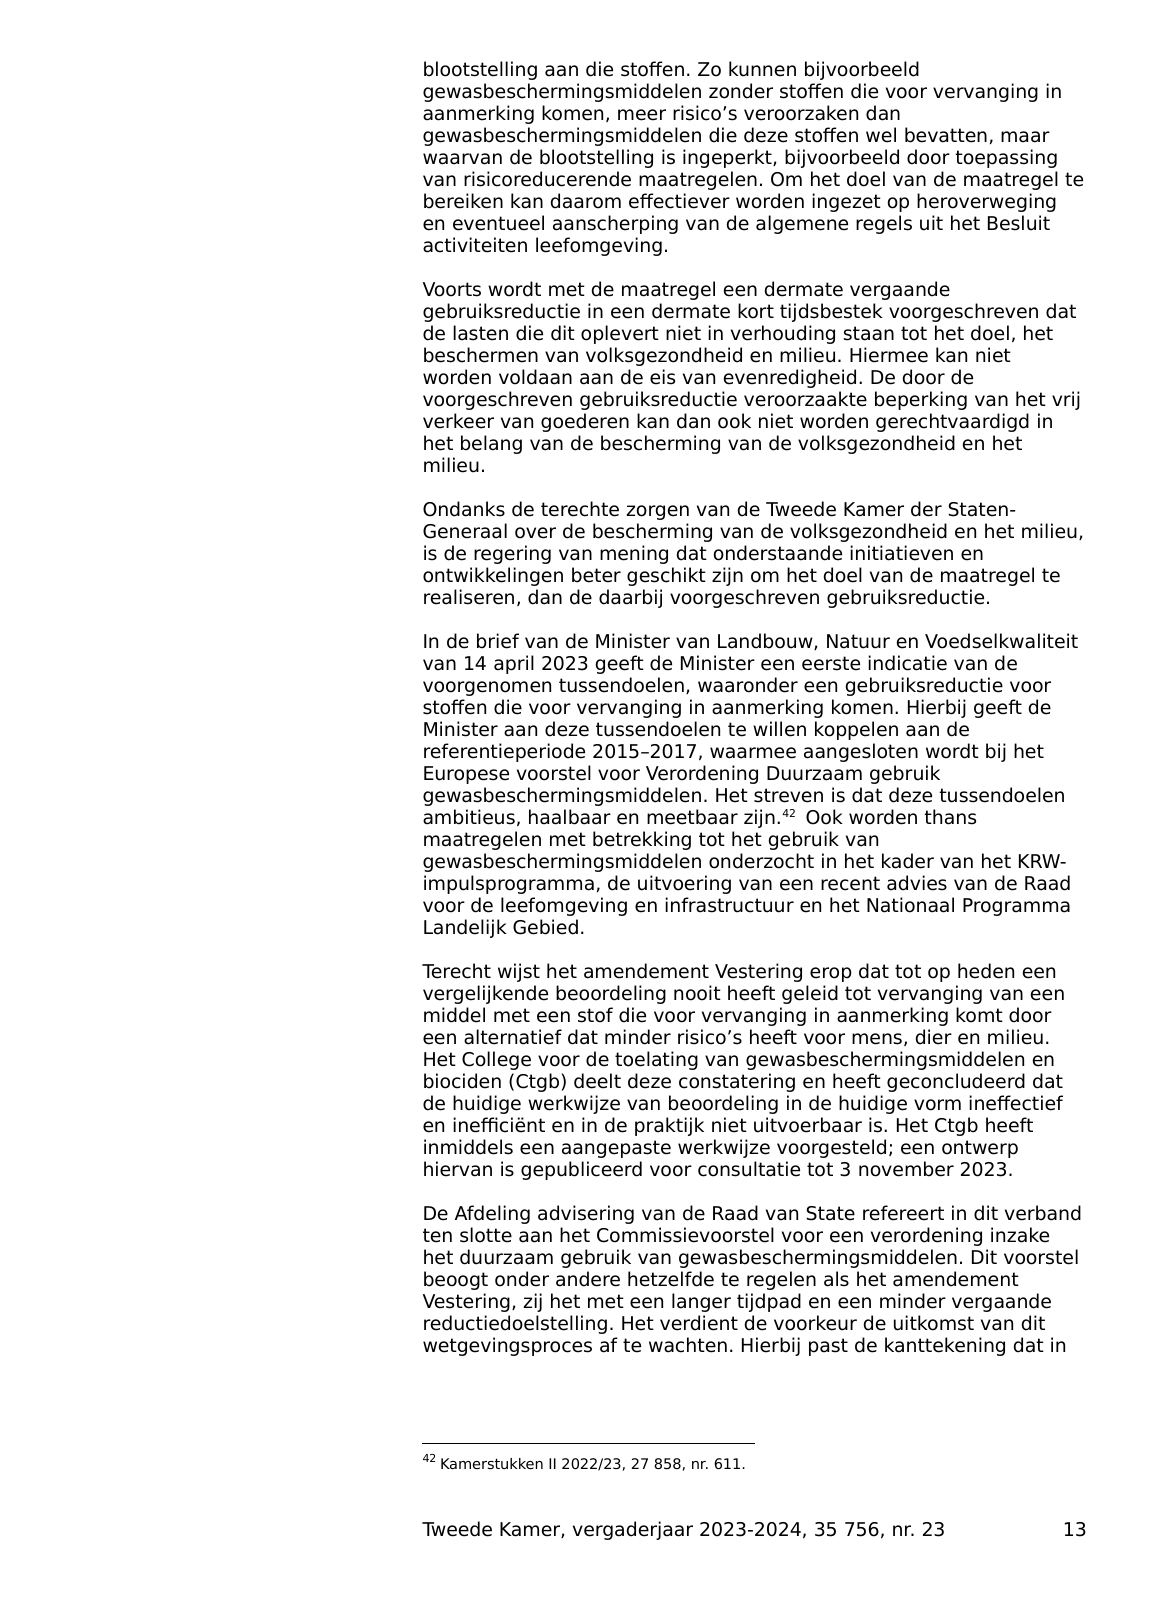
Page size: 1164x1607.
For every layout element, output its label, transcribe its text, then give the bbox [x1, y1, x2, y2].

text Voorts wordt met de maatregel een dermate vergaande gebruiksreductie in een dermate kort tijdsbestek voorgeschreven dat de lasten die dit oplevert niet in verhouding staan tot het doel, het beschermen van volksgezondheid en milieu. Hiermee kan niet worden voldaan aan de eis van evenredigheid. De door de voorgeschreven gebruiksreductie veroorzaakte beperking van het vrij verkeer van goederen kan dan ook niet worden gerechtvaardigd in het belang van de bescherming van de volksgezondheid en het milieu. [422, 279, 1087, 477]
text Ondanks de terechte zorgen van de Tweede Kamer der Staten-Generaal over de bescherming van de volksgezondheid en het milieu, is de regering van mening dat onderstaande initiatieven en ontwikkelingen beter geschikt zijn om het doel van de maatregel te realiseren, dan de daarbij voorgeschreven gebruiksreductie. [422, 499, 1087, 609]
text blootstelling aan die stoffen. Zo kunnen bijvoorbeeld gewasbeschermingsmiddelen zonder stoffen die voor vervanging in aanmerking komen, meer risico’s veroorzaken dan gewasbeschermingsmiddelen die deze stoffen wel bevatten, maar waarvan de blootstelling is ingeperkt, bijvoorbeeld door toepassing van risicoreducerende maatregelen. Om het doel van de maatregel te bereiken kan daarom effectiever worden ingezet op heroverweging en eventueel aanscherping van de algemene regels uit het Besluit activiteiten leefomgeving. [422, 59, 1087, 257]
text Terecht wijst het amendement Vestering erop dat tot op heden een vergelijkende beoordeling nooit heeft geleid tot vervanging van een middel met een stof die voor vervanging in aanmerking komt door een alternatief dat minder risico’s heeft voor mens, dier en milieu. Het College voor de toelating van gewasbeschermingsmiddelen en biociden (Ctgb) deelt deze constatering en heeft geconcludeerd dat de huidige werkwijze van beoordeling in de huidige vorm ineffectief en inefficiënt en in de praktijk niet uitvoerbaar is. Het Ctgb heeft inmiddels een aangepaste werkwijze voorgesteld; een ontwerp hiervan is gepubliceerd voor consultatie tot 3 november 2023. [422, 961, 1087, 1181]
text De Afdeling advisering van de Raad van State refereert in dit verband ten slotte aan het Commissievoorstel voor een verordening inzake het duurzaam gebruik van gewasbeschermingsmiddelen. Dit voorstel beoogt onder andere hetzelfde te regelen als het amendement Vestering, zij het met een langer tijdpad en een minder vergaande reductiedoelstelling. Het verdient de voorkeur de uitkomst van dit wetgevingsproces af te wachten. Hierbij past de kanttekening dat in [422, 1203, 1087, 1357]
text Kamerstukken II 2022/23, 27 858, nr. 611. [422, 1452, 1087, 1474]
text In de brief van de Minister van Landbouw, Natuur en Voedselkwaliteit van 14 april 2023 geeft de Minister een eerste indicatie van de voorgenomen tussendoelen, waaronder een gebruiksreductie voor stoffen die voor vervanging in aanmerking komen. Hierbij geeft de Minister aan deze tussendoelen te willen koppelen aan de referentieperiode 2015–2017, waarmee aangesloten wordt bij het Europese voorstel voor Verordening Duurzaam gebruik gewasbeschermingsmiddelen. Het streven is dat deze tussendoelen ambitieus, haalbaar en meetbaar zijn. Ook worden thans maatregelen met betrekking tot het gebruik van gewasbeschermingsmiddelen onderzocht in het kader van het KRW-impulsprogramma, de uitvoering van een recent advies van de Raad voor de leefomgeving en infrastructuur en het Nationaal Programma Landelijk Gebied. [422, 631, 1087, 939]
